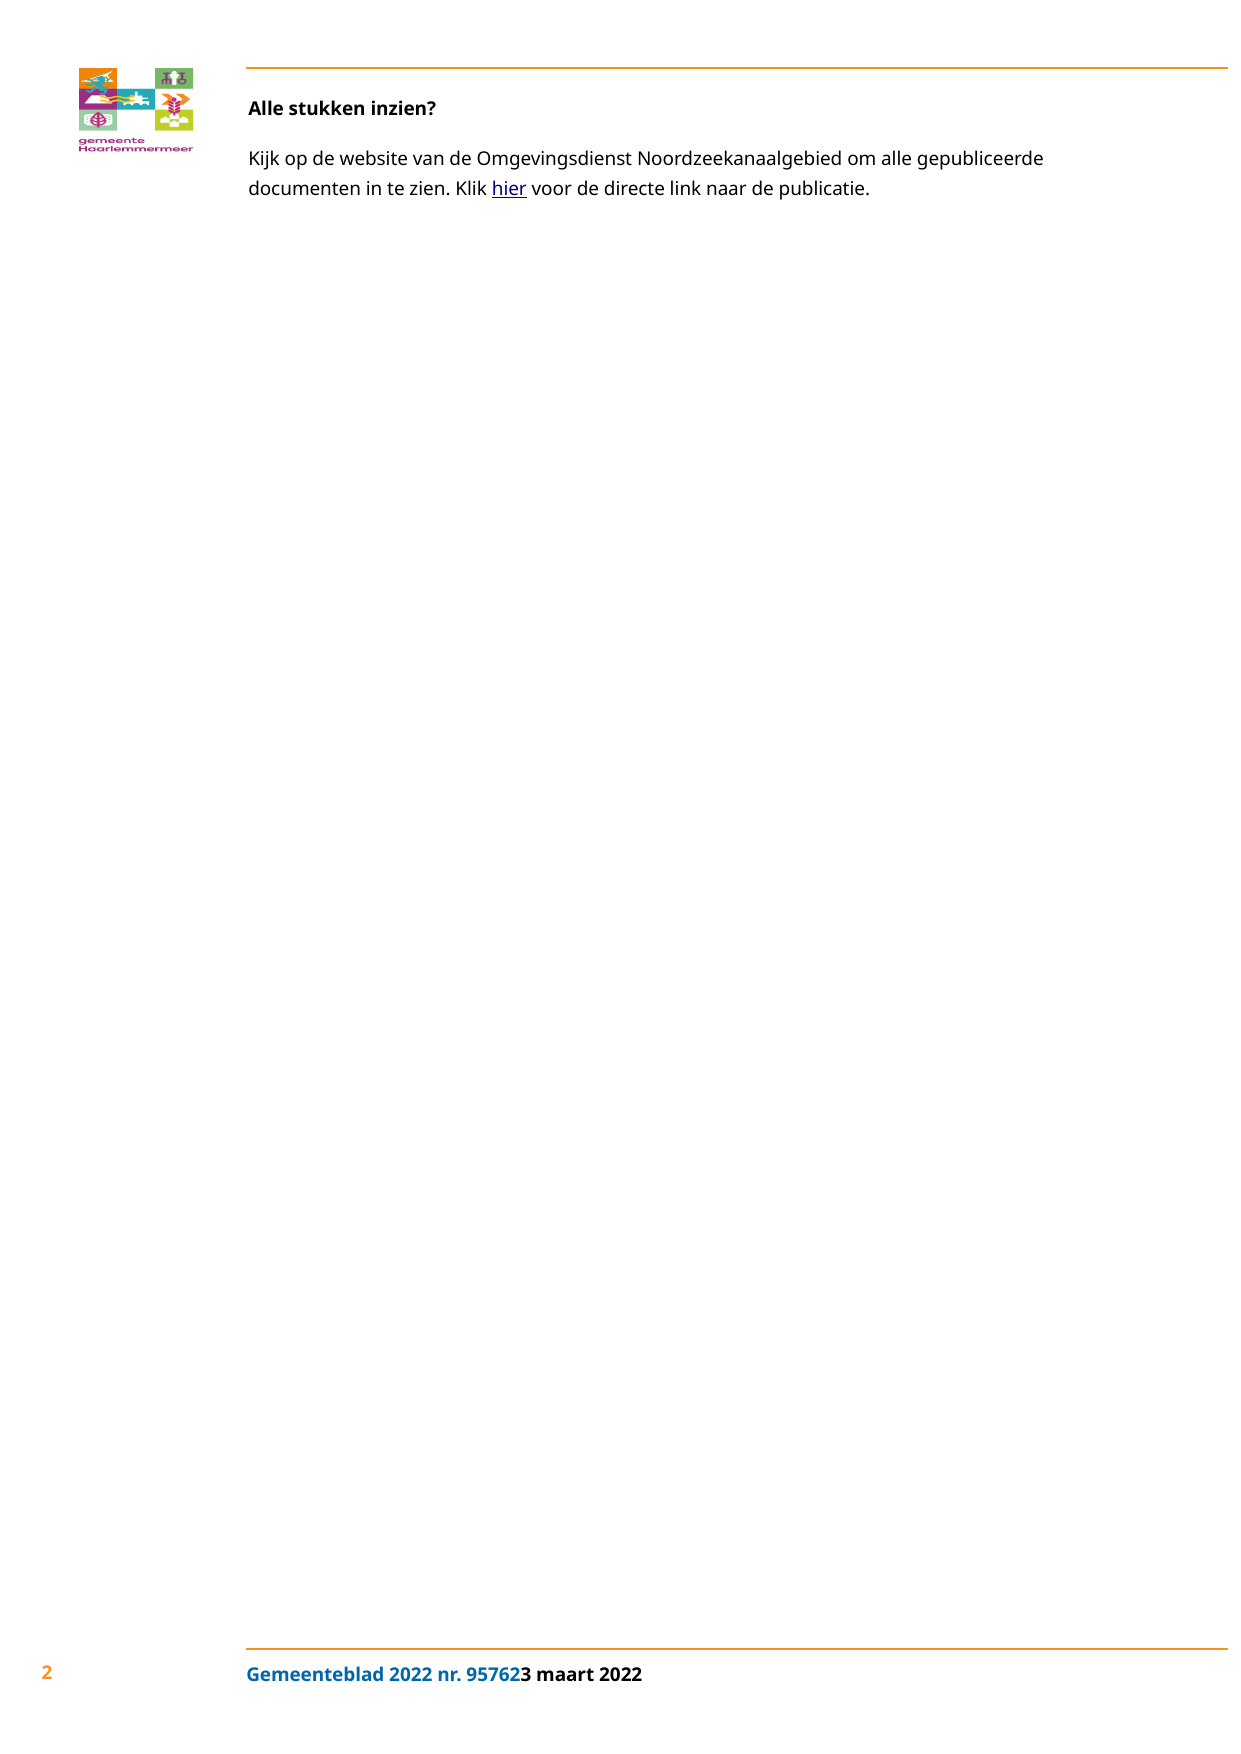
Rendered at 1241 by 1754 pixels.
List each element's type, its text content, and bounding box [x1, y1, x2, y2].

text Alle stukken inzien? [248, 95, 1152, 121]
text Kijk op de website van de Omgevingsdienst Noordzeekanaalgebied om alle gepubliceerde documenten in te zien. Klik hier voor de directe link naar de publicatie. [248, 145, 1152, 201]
picture [41, 47, 231, 172]
